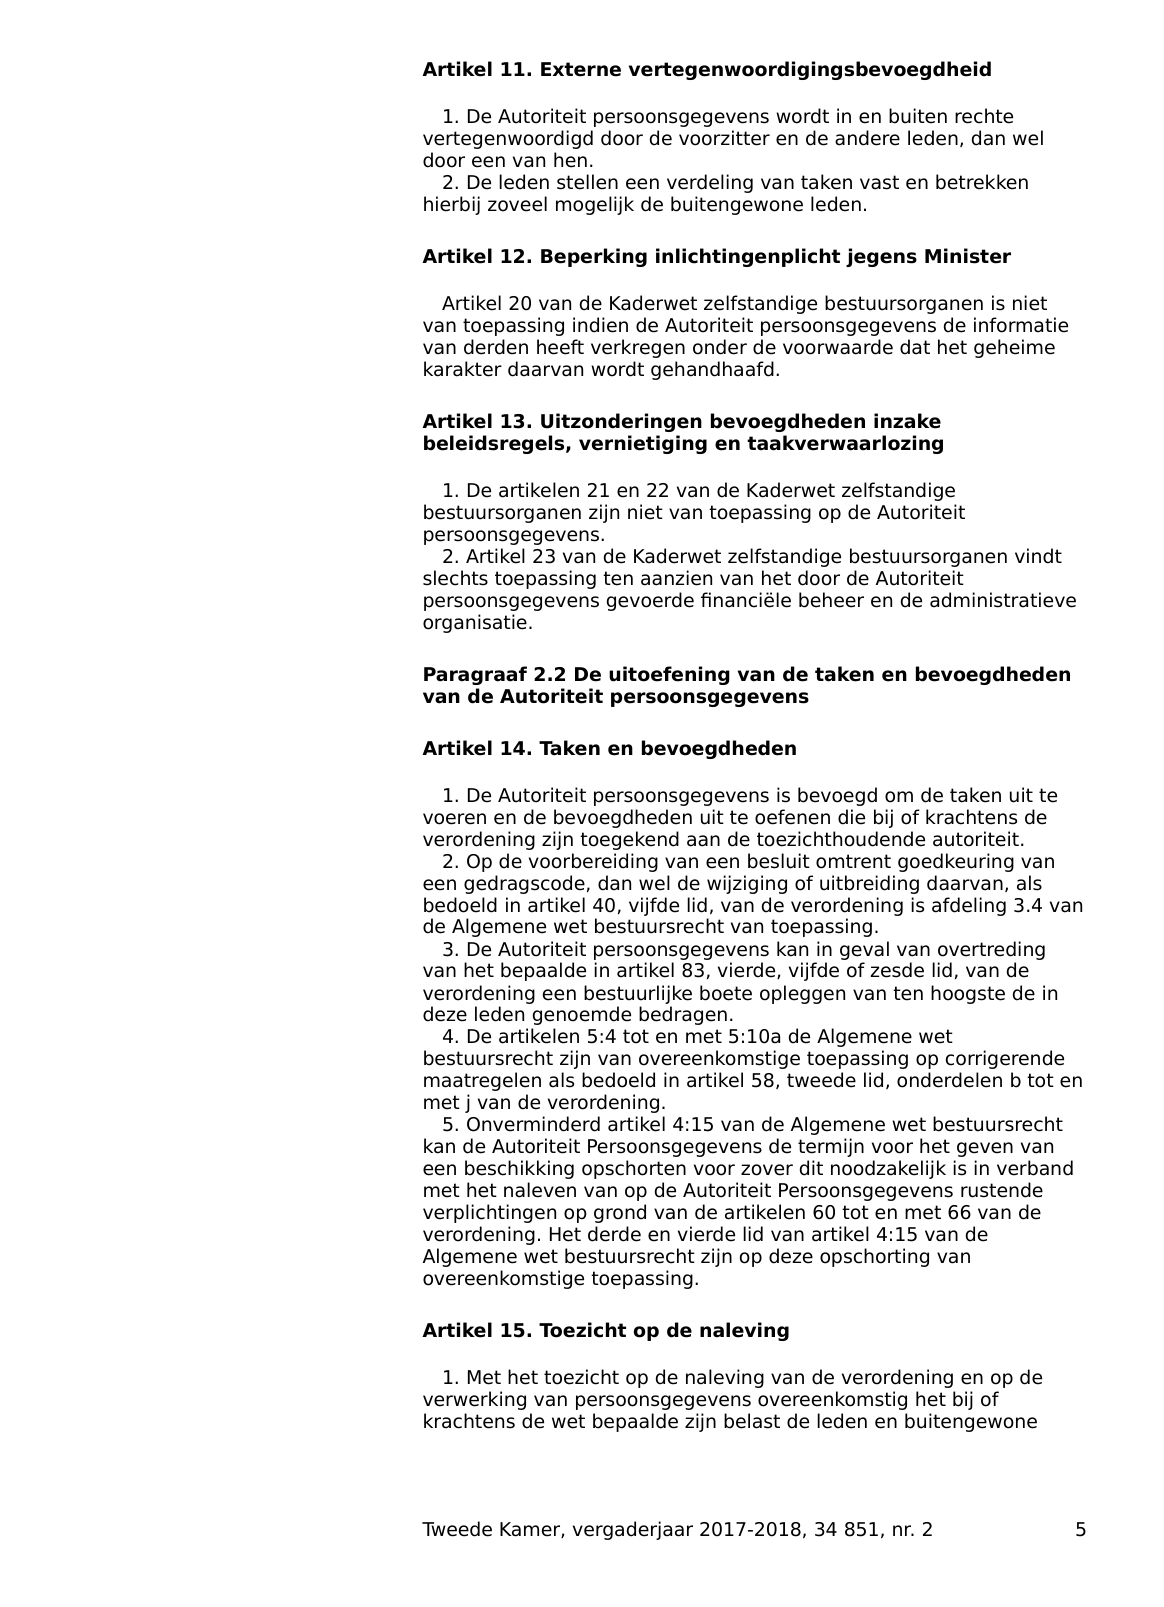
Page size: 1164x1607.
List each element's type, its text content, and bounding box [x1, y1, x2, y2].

text 3. De Autoriteit persoonsgegevens kan in geval van overtreding van het bepaalde in artikel 83, vierde, vijfde of zesde lid, van de verordening een bestuurlijke boete opleggen van ten hoogste de in deze leden genoemde bedragen. [422, 938, 1087, 1026]
text 2. Artikel 23 van de Kaderwet zelfstandige bestuursorganen vindt slechts toepassing ten aanzien van het door de Autoriteit persoonsgegevens gevoerde financiële beheer en de administratieve organisatie. [422, 546, 1087, 634]
subtitle Artikel 12. Beperking inlichtingenplicht jegens Minister [422, 246, 1087, 268]
text 1. De Autoriteit persoonsgegevens wordt in en buiten rechte vertegenwoordigd door de voorzitter en de andere leden, dan wel door een van hen. [422, 106, 1087, 172]
subtitle Artikel 15. Toezicht op de naleving [422, 1320, 1087, 1342]
text 2. Op de voorbereiding van een besluit omtrent goedkeuring van een gedragscode, dan wel de wijziging of uitbreiding daarvan, als bedoeld in artikel 40, vijfde lid, van de verordening is afdeling 3.4 van de Algemene wet bestuursrecht van toepassing. [422, 851, 1087, 938]
subtitle Artikel 13. Uitzonderingen bevoegdheden inzake beleidsregels, vernietiging en taakverwaarlozing [422, 411, 1087, 455]
text 5. Onverminderd artikel 4:15 van de Algemene wet bestuursrecht kan de Autoriteit Persoonsgegevens de termijn voor het geven van een beschikking opschorten voor zover dit noodzakelijk is in verband met het naleven van op de Autoriteit Persoonsgegevens rustende verplichtingen op grond van de artikelen 60 tot en met 66 van de verordening. Het derde en vierde lid van artikel 4:15 van de Algemene wet bestuursrecht zijn op deze opschorting van overeenkomstige toepassing. [422, 1114, 1087, 1290]
text 4. De artikelen 5:4 tot en met 5:10a de Algemene wet bestuursrecht zijn van overeenkomstige toepassing op corrigerende maatregelen als bedoeld in artikel 58, tweede lid, onderdelen b tot en met j van de verordening. [422, 1026, 1087, 1114]
text 2. De leden stellen een verdeling van taken vast en betrekken hierbij zoveel mogelijk de buitengewone leden. [422, 172, 1087, 216]
text 1. De artikelen 21 en 22 van de Kaderwet zelfstandige bestuursorganen zijn niet van toepassing op de Autoriteit persoonsgegevens. [422, 480, 1087, 546]
text Artikel 20 van de Kaderwet zelfstandige bestuursorganen is niet van toepassing indien de Autoriteit persoonsgegevens de informatie van derden heeft verkregen onder de voorwaarde dat het geheime karakter daarvan wordt gehandhaafd. [422, 293, 1087, 381]
text 1. De Autoriteit persoonsgegevens is bevoegd om de taken uit te voeren en de bevoegdheden uit te oefenen die bij of krachtens de verordening zijn toegekend aan de toezichthoudende autoriteit. [422, 784, 1087, 851]
subtitle Paragraaf 2.2 De uitoefening van de taken en bevoegdheden van de Autoriteit persoonsgegevens [422, 664, 1087, 708]
subtitle Artikel 11. Externe vertegenwoordigingsbevoegdheid [422, 59, 1087, 81]
text 1. Met het toezicht op de naleving van de verordening en op de verwerking van persoonsgegevens overeenkomstig het bij of krachtens de wet bepaalde zijn belast de leden en buitengewone [422, 1367, 1087, 1433]
subtitle Artikel 14. Taken en bevoegdheden [422, 738, 1087, 759]
